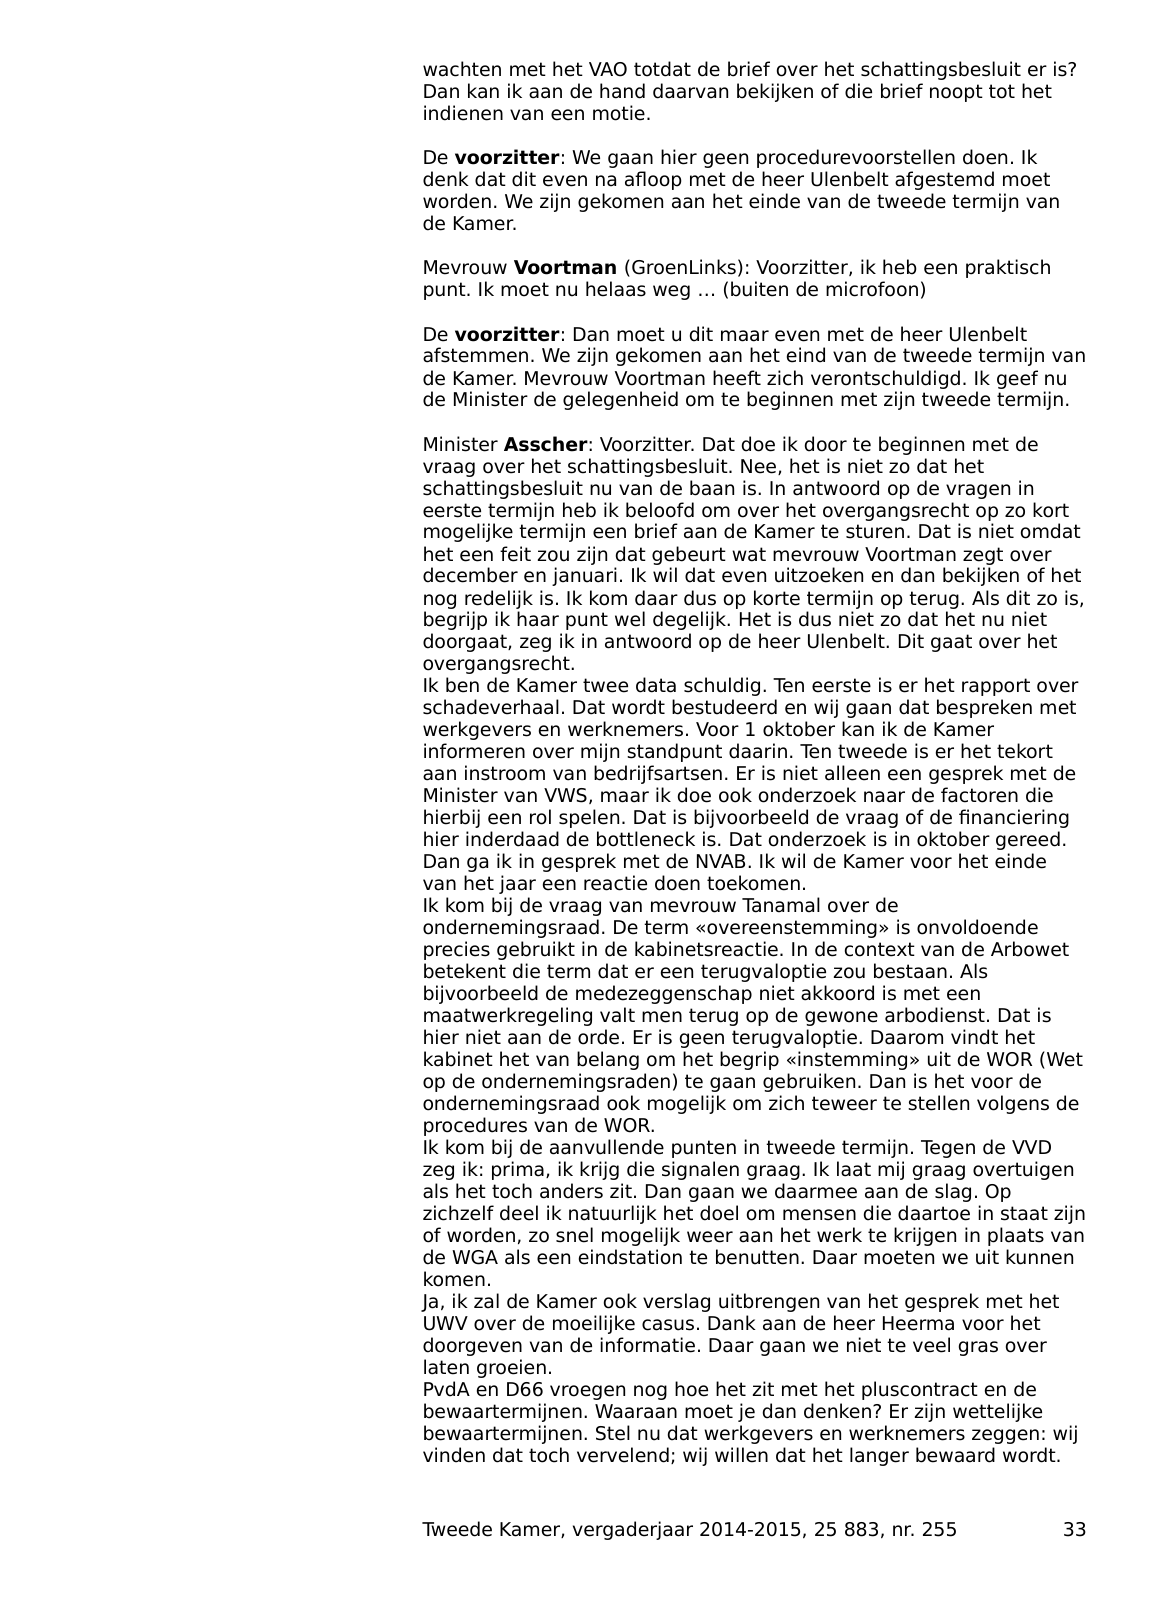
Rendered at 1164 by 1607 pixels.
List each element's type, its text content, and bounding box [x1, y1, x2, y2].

text Ik ben de Kamer twee data schuldig. Ten eerste is er het rapport over schadeverhaal. Dat wordt bestudeerd en wij gaan dat bespreken met werkgevers en werknemers. Voor 1 oktober kan ik de Kamer informeren over mijn standpunt daarin. Ten tweede is er het tekort aan instroom van bedrijfsartsen. Er is niet alleen een gesprek met de Minister van VWS, maar ik doe ook onderzoek naar de factoren die hierbij een rol spelen. Dat is bijvoorbeeld de vraag of de financiering hier inderdaad de bottleneck is. Dat onderzoek is in oktober gereed. Dan ga ik in gesprek met de NVAB. Ik wil de Kamer voor het einde van het jaar een reactie doen toekomen. [422, 675, 1087, 895]
text De voorzitter: Dan moet u dit maar even met de heer Ulenbelt afstemmen. We zijn gekomen aan het eind van de tweede termijn van de Kamer. Mevrouw Voortman heeft zich verontschuldigd. Ik geef nu de Minister de gelegenheid om te beginnen met zijn tweede termijn. [422, 323, 1087, 411]
text PvdA en D66 vroegen nog hoe het zit met het pluscontract en de bewaartermijnen. Waaraan moet je dan denken? Er zijn wettelijke bewaartermijnen. Stel nu dat werkgevers en werknemers zeggen: wij vinden dat toch vervelend; wij willen dat het langer bewaard wordt. [422, 1379, 1087, 1467]
text wachten met het VAO totdat de brief over het schattingsbesluit er is? Dan kan ik aan de hand daarvan bekijken of die brief noopt tot het indienen van een motie. [422, 59, 1087, 125]
text Minister Asscher: Voorzitter. Dat doe ik door te beginnen met de vraag over het schattingsbesluit. Nee, het is niet zo dat het schattingsbesluit nu van de baan is. In antwoord op de vragen in eerste termijn heb ik beloofd om over het overgangsrecht op zo kort mogelijke termijn een brief aan de Kamer te sturen. Dat is niet omdat het een feit zou zijn dat gebeurt wat mevrouw Voortman zegt over december en januari. Ik wil dat even uitzoeken en dan bekijken of het nog redelijk is. Ik kom daar dus op korte termijn op terug. Als dit zo is, begrijp ik haar punt wel degelijk. Het is dus niet zo dat het nu niet doorgaat, zeg ik in antwoord op de heer Ulenbelt. Dit gaat over het overgangsrecht. [422, 433, 1087, 675]
text Mevrouw Voortman (GroenLinks): Voorzitter, ik heb een praktisch punt. Ik moet nu helaas weg … (buiten de microfoon) [422, 257, 1087, 301]
text De voorzitter: We gaan hier geen procedurevoorstellen doen. Ik denk dat dit even na afloop met de heer Ulenbelt afgestemd moet worden. We zijn gekomen aan het einde van de tweede termijn van de Kamer. [422, 147, 1087, 235]
text Ja, ik zal de Kamer ook verslag uitbrengen van het gesprek met het UWV over de moeilijke casus. Dank aan de heer Heerma voor het doorgeven van de informatie. Daar gaan we niet te veel gras over laten groeien. [422, 1291, 1087, 1379]
text Ik kom bij de aanvullende punten in tweede termijn. Tegen de VVD zeg ik: prima, ik krijg die signalen graag. Ik laat mij graag overtuigen als het toch anders zit. Dan gaan we daarmee aan de slag. Op zichzelf deel ik natuurlijk het doel om mensen die daartoe in staat zijn of worden, zo snel mogelijk weer aan het werk te krijgen in plaats van de WGA als een eindstation te benutten. Daar moeten we uit kunnen komen. [422, 1137, 1087, 1291]
text Ik kom bij de vraag van mevrouw Tanamal over de ondernemingsraad. De term «overeenstemming» is onvoldoende precies gebruikt in de kabinetsreactie. In de context van de Arbowet betekent die term dat er een terugvaloptie zou bestaan. Als bijvoorbeeld de medezeggenschap niet akkoord is met een maatwerkregeling valt men terug op de gewone arbodienst. Dat is hier niet aan de orde. Er is geen terugvaloptie. Daarom vindt het kabinet het van belang om het begrip «instemming» uit de WOR (Wet op de ondernemingsraden) te gaan gebruiken. Dan is het voor de ondernemingsraad ook mogelijk om zich teweer te stellen volgens de procedures van de WOR. [422, 895, 1087, 1137]
